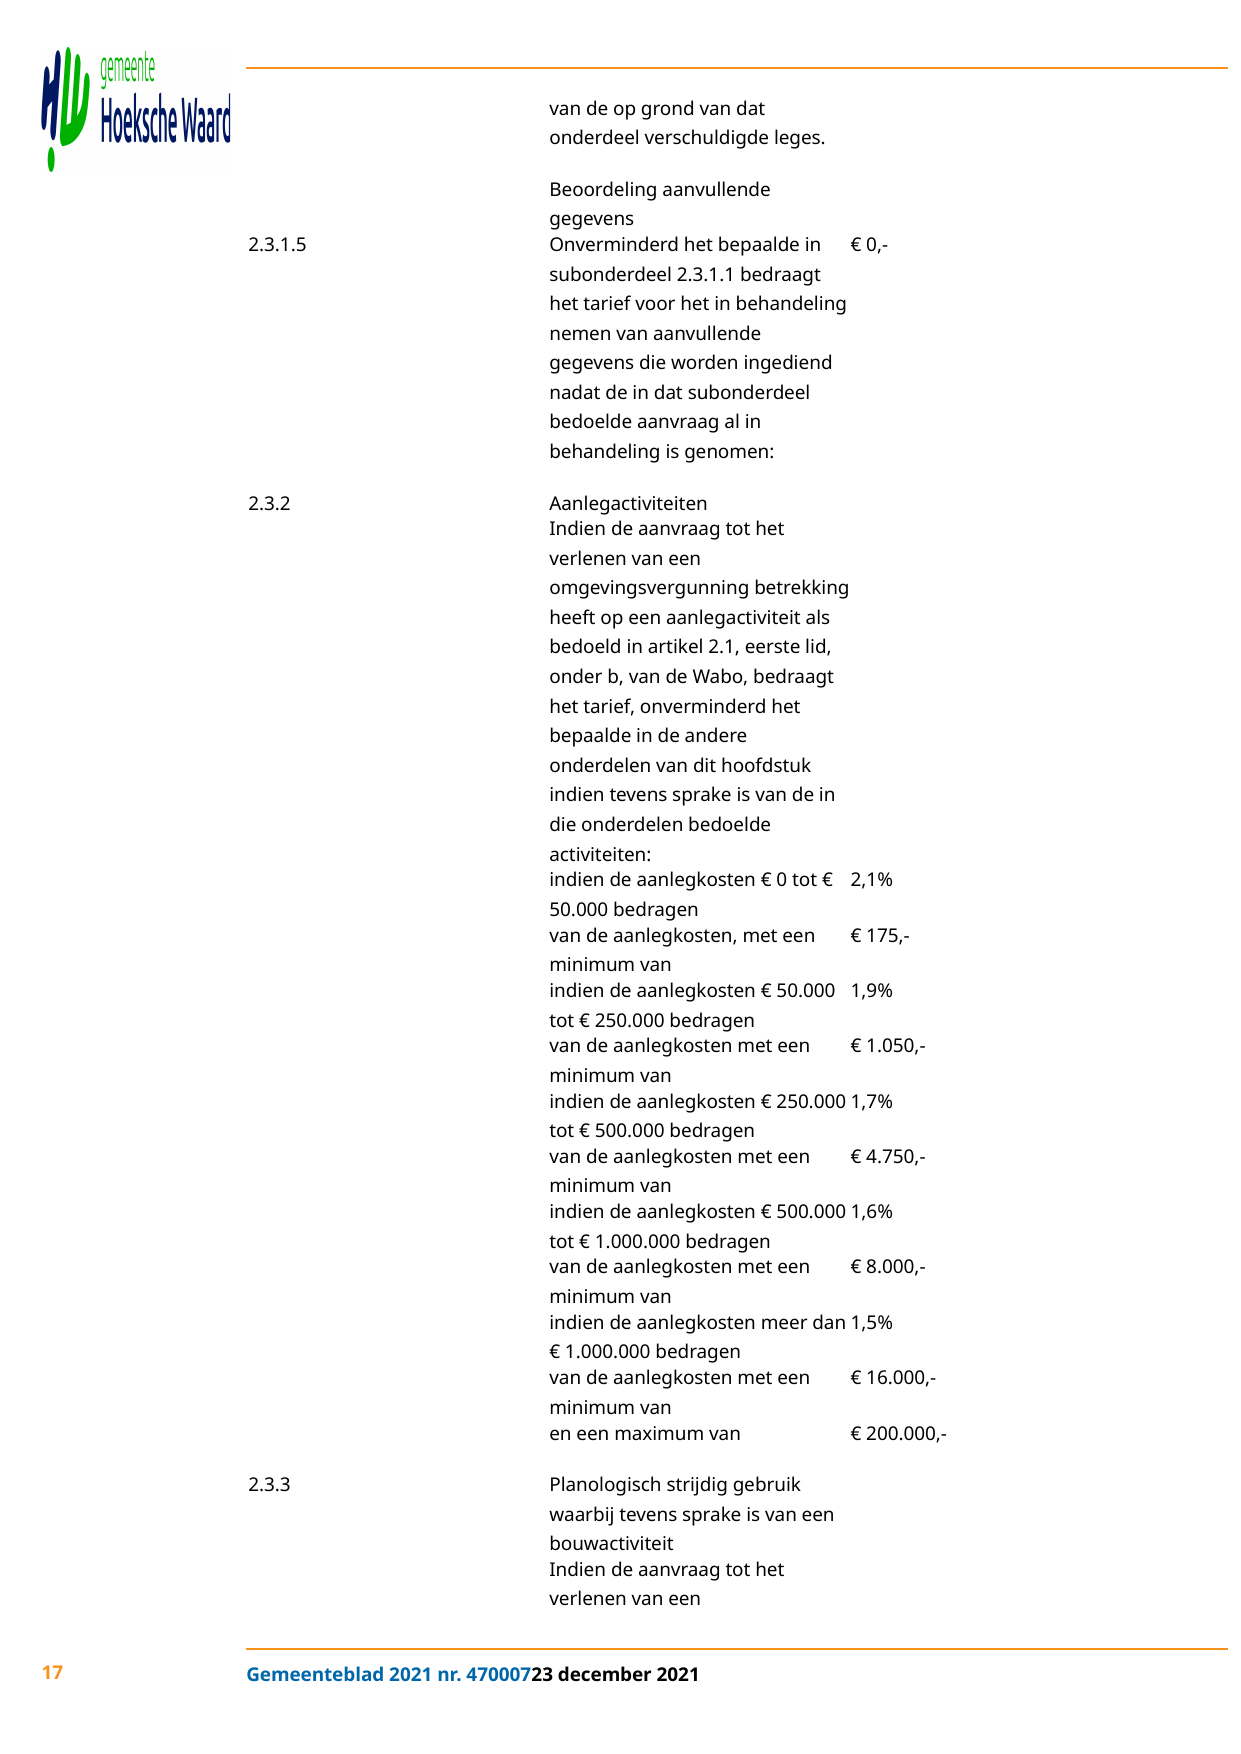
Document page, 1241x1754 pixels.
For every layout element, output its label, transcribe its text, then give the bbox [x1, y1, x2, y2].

table_cell [248, 95, 549, 150]
table_cell [850, 176, 1152, 231]
table_cell 2,1% [850, 867, 1152, 922]
table_cell indien de aanlegkosten € 500.000 tot € 1.000.000 bedragen [549, 1199, 850, 1254]
table_cell [248, 1445, 549, 1471]
table_cell Indien de aanvraag tot het verlenen van een [549, 1556, 850, 1611]
table_cell 2.3.1.5 [248, 231, 549, 464]
table_cell [850, 490, 1152, 515]
table_cell van de aanlegkosten met een minimum van [549, 1143, 850, 1198]
table_cell van de aanlegkosten met een minimum van [549, 1033, 850, 1088]
table_cell [850, 515, 1152, 867]
table_cell € 16.000,- [850, 1364, 1152, 1420]
table_cell Onverminderd het bepaalde in subonderdeel 2.3.1.1 bedraagt het tarief voor het in behandeling nemen van aanvullende gegevens die worden ingediend nadat de in dat subonderdeel bedoelde aanvraag al in behandeling is genomen: [549, 231, 850, 464]
table_cell [549, 150, 850, 176]
table_cell [549, 464, 850, 490]
table_cell [850, 1471, 1152, 1556]
table_cell [850, 464, 1152, 490]
table_cell € 200.000,- [850, 1420, 1152, 1445]
table_cell € 4.750,- [850, 1143, 1152, 1198]
table_cell € 1.050,- [850, 1033, 1152, 1088]
table_cell [549, 1445, 850, 1471]
table_cell Aanlegactiviteiten [549, 490, 850, 515]
table_cell € 0,- [850, 231, 1152, 464]
table_cell [248, 515, 549, 1445]
table_cell indien de aanlegkosten € 0 tot € 50.000 bedragen [549, 867, 850, 922]
table_cell van de aanlegkosten met een minimum van [549, 1254, 850, 1309]
table_cell indien de aanlegkosten meer dan € 1.000.000 bedragen [549, 1309, 850, 1364]
picture [41, 47, 231, 172]
table_cell 1,6% [850, 1199, 1152, 1254]
table_cell 1,7% [850, 1088, 1152, 1143]
table_cell 2.3.2 [248, 490, 549, 515]
table_cell € 8.000,- [850, 1254, 1152, 1309]
table_cell [248, 176, 549, 231]
table_cell Indien de aanvraag tot het verlenen van een omgevingsvergunning betrekking heeft op een aanlegactiviteit als bedoeld in artikel 2.1, eerste lid, onder b, van de Wabo, bedraagt het tarief, onverminderd het bepaalde in de andere onderdelen van dit hoofdstuk indien tevens sprake is van de in die onderdelen bedoelde activiteiten: [549, 515, 850, 867]
table_cell 2.3.3 [248, 1471, 549, 1556]
table_cell indien de aanlegkosten € 50.000 tot € 250.000 bedragen [549, 977, 850, 1032]
table_cell Planologisch strijdig gebruik waarbij tevens sprake is van een bouwactiviteit [549, 1471, 850, 1556]
table_cell van de op grond van dat onderdeel verschuldigde leges. [549, 95, 850, 150]
table_cell [850, 150, 1152, 176]
table_cell € 175,- [850, 922, 1152, 977]
table_cell [850, 1556, 1152, 1611]
table_cell van de aanlegkosten, met een minimum van [549, 922, 850, 977]
table_cell 1,9% [850, 977, 1152, 1032]
table_cell indien de aanlegkosten € 250.000 tot € 500.000 bedragen [549, 1088, 850, 1143]
table_cell [248, 150, 549, 176]
table_cell [850, 1445, 1152, 1471]
table_cell [248, 464, 549, 490]
table_cell [248, 1556, 549, 1611]
table_cell Beoordeling aanvullende gegevens [549, 176, 850, 231]
table_cell van de aanlegkosten met een minimum van [549, 1364, 850, 1420]
table_cell en een maximum van [549, 1420, 850, 1445]
table_cell 1,5% [850, 1309, 1152, 1364]
table_cell [850, 95, 1152, 150]
